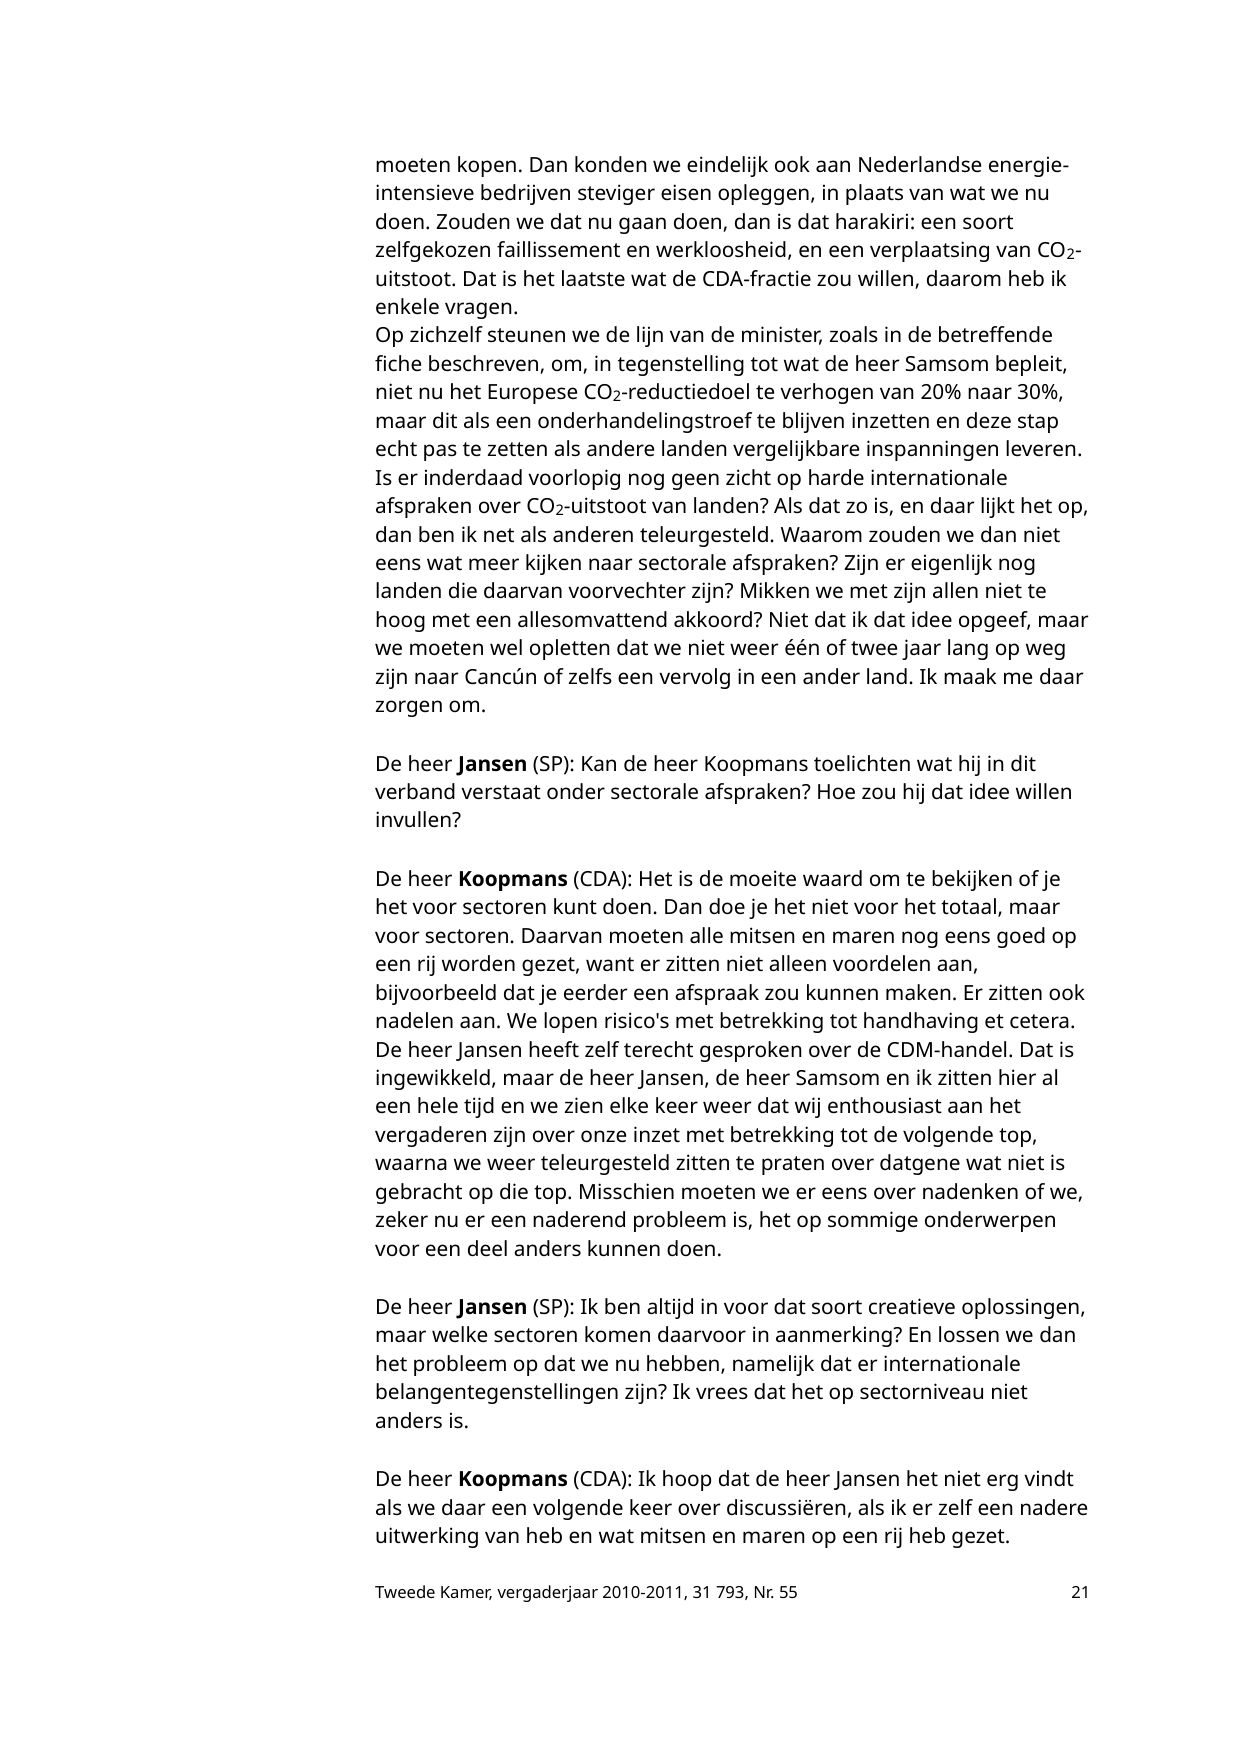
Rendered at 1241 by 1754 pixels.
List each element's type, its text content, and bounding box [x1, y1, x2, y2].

text De heer Jansen (SP): Ik ben altijd in voor dat soort creatieve oplossingen, maar welke sectoren komen daarvoor in aanmerking? En lossen we dan het probleem op dat we nu hebben, namelijk dat er internationale belangentegenstellingen zijn? Ik vrees dat het op sectorniveau niet anders is. [375, 1292, 1090, 1434]
text De heer Koopmans (CDA): Ik hoop dat de heer Jansen het niet erg vindt als we daar een volgende keer over discussiëren, als ik er zelf een nadere uitwerking van heb en wat mitsen en maren op een rij heb gezet. [375, 1464, 1090, 1550]
text moeten kopen. Dan konden we eindelijk ook aan Nederlandse energie-intensieve bedrijven steviger eisen opleggen, in plaats van wat we nu doen. Zouden we dat nu gaan doen, dan is dat harakiri: een soort zelfgekozen faillissement en werkloosheid, en een verplaatsing van CO2-uitstoot. Dat is het laatste wat de CDA-fractie zou willen, daarom heb ik enkele vragen. [375, 150, 1090, 321]
text Op zichzelf steunen we de lijn van de minister, zoals in de betreffende fiche beschreven, om, in tegenstelling tot wat de heer Samsom bepleit, niet nu het Europese CO2-reductiedoel te verhogen van 20% naar 30%, maar dit als een onderhandelingstroef te blijven inzetten en deze stap echt pas te zetten als andere landen vergelijkbare inspanningen leveren. Is er inderdaad voorlopig nog geen zicht op harde internationale afspraken over CO2-uitstoot van landen? Als dat zo is, en daar lijkt het op, dan ben ik net als anderen teleurgesteld. Waarom zouden we dan niet eens wat meer kijken naar sectorale afspraken? Zijn er eigenlijk nog landen die daarvan voorvechter zijn? Mikken we met zijn allen niet te hoog met een allesomvattend akkoord? Niet dat ik dat idee opgeef, maar we moeten wel opletten dat we niet weer één of twee jaar lang op weg zijn naar Cancún of zelfs een vervolg in een ander land. Ik maak me daar zorgen om. [375, 321, 1090, 719]
text De heer Koopmans (CDA): Het is de moeite waard om te bekijken of je het voor sectoren kunt doen. Dan doe je het niet voor het totaal, maar voor sectoren. Daarvan moeten alle mitsen en maren nog eens goed op een rij worden gezet, want er zitten niet alleen voordelen aan, bijvoorbeeld dat je eerder een afspraak zou kunnen maken. Er zitten ook nadelen aan. We lopen risico's met betrekking tot handhaving et cetera. De heer Jansen heeft zelf terecht gesproken over de CDM-handel. Dat is ingewikkeld, maar de heer Jansen, de heer Samsom en ik zitten hier al een hele tijd en we zien elke keer weer dat wij enthousiast aan het vergaderen zijn over onze inzet met betrekking tot de volgende top, waarna we weer teleurgesteld zitten te praten over datgene wat niet is gebracht op die top. Misschien moeten we er eens over nadenken of we, zeker nu er een naderend probleem is, het op sommige onderwerpen voor een deel anders kunnen doen. [375, 864, 1090, 1262]
text De heer Jansen (SP): Kan de heer Koopmans toelichten wat hij in dit verband verstaat onder sectorale afspraken? Hoe zou hij dat idee willen invullen? [375, 749, 1090, 834]
